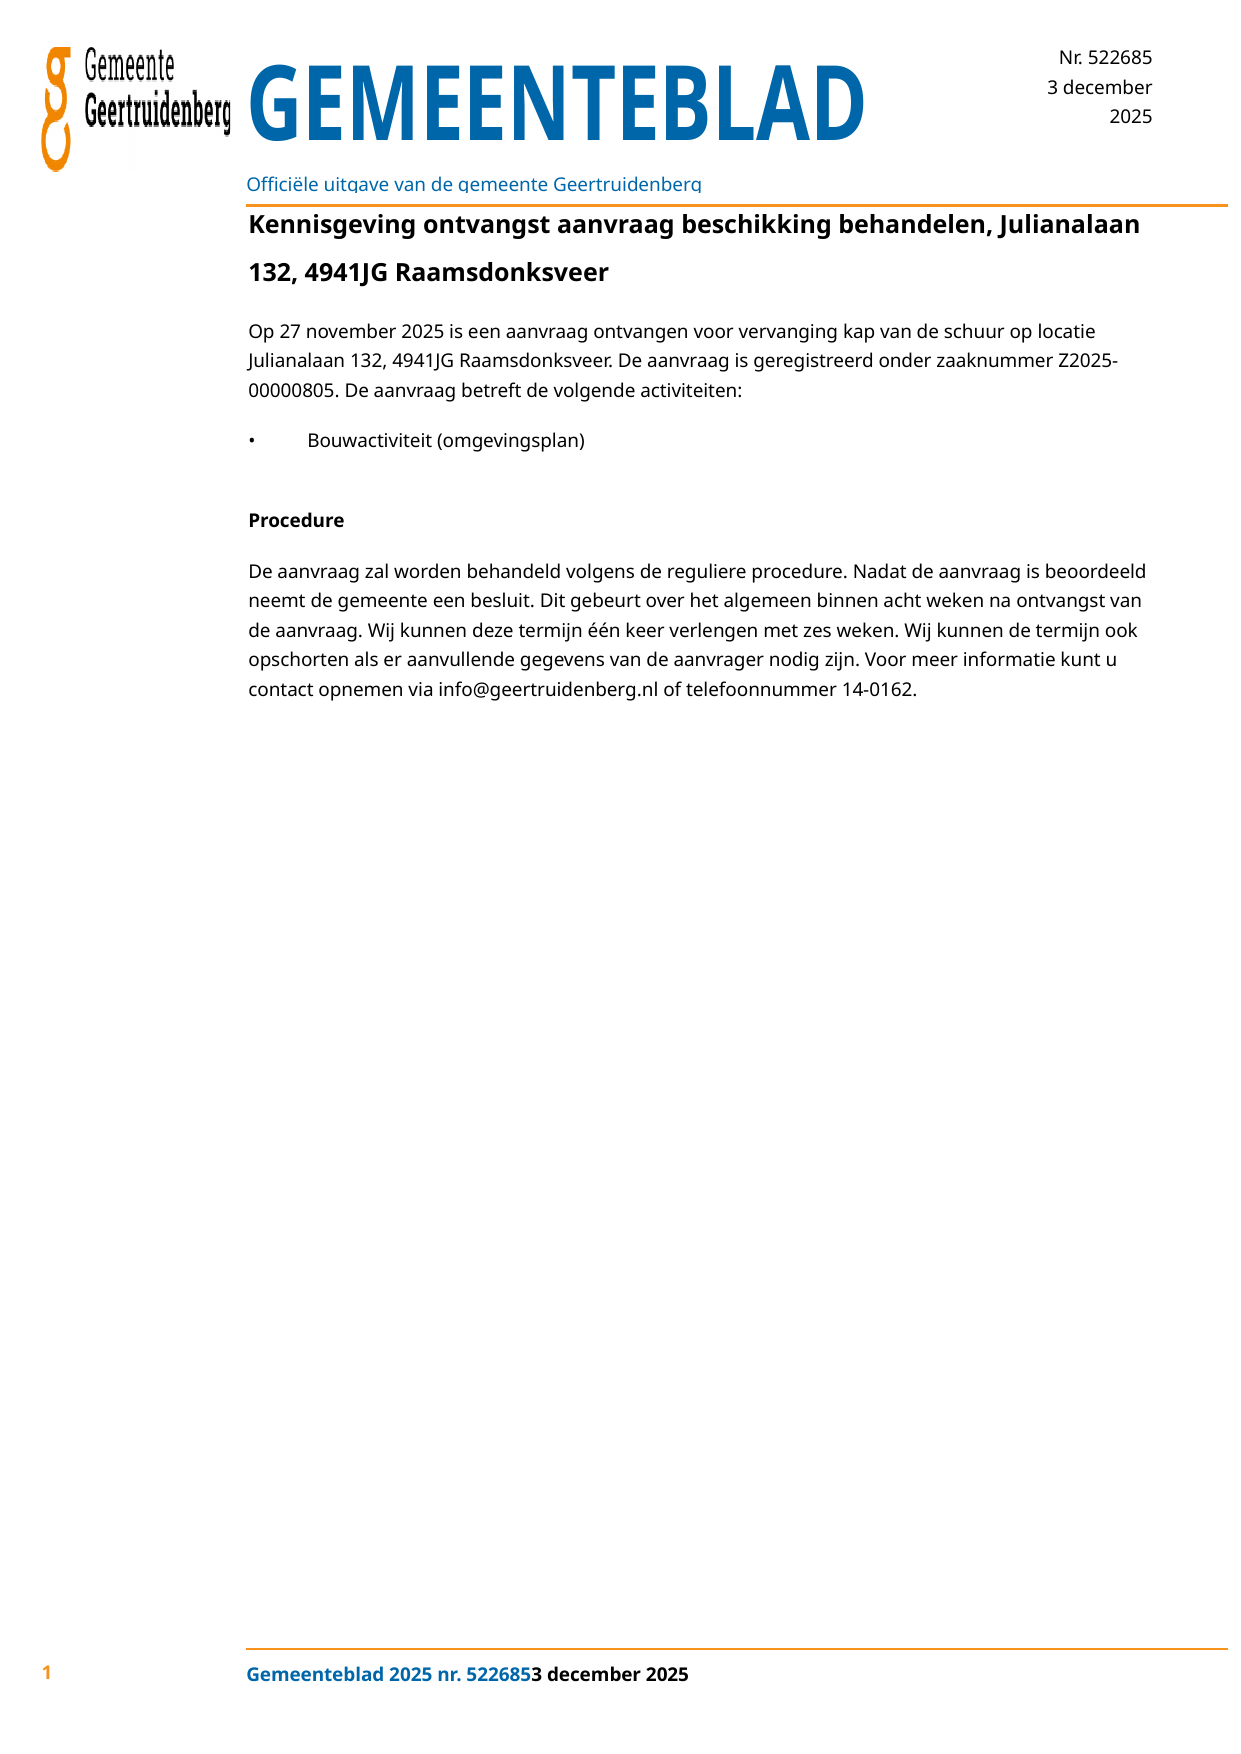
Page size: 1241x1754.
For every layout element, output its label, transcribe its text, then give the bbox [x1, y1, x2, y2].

text Op 27 november 2025 is een aanvraag ontvangen voor vervanging kap van de schuur op locatie Julianalaan 132, 4941JG Raamsdonksveer. De aanvraag is geregistreerd onder zaaknummer Z2025-00000805. De aanvraag betreft de volgende activiteiten: [248, 318, 1152, 403]
text Kennisgeving ontvangst aanvraag beschikking behandelen, Julianalaan 132, 4941JG Raamsdonksveer [248, 207, 1152, 288]
text De aanvraag zal worden behandeld volgens de reguliere procedure. Nadat de aanvraag is beoordeeld neemt de gemeente een besluit. Dit gebeurt over het algemeen binnen acht weken na ontvangst van de aanvraag. Wij kunnen deze termijn één keer verlengen met zes weken. Wij kunnen de termijn ook opschorten als er aanvullende gegevens van de aanvrager nodig zijn. Voor meer informatie kunt u contact opnemen via info@geertruidenberg.nl of telefoonnummer 14-0162. [248, 558, 1152, 702]
picture [41, 47, 231, 172]
list Bouwactiviteit (omgevingsplan) [248, 427, 1152, 453]
text Procedure [248, 507, 1152, 533]
